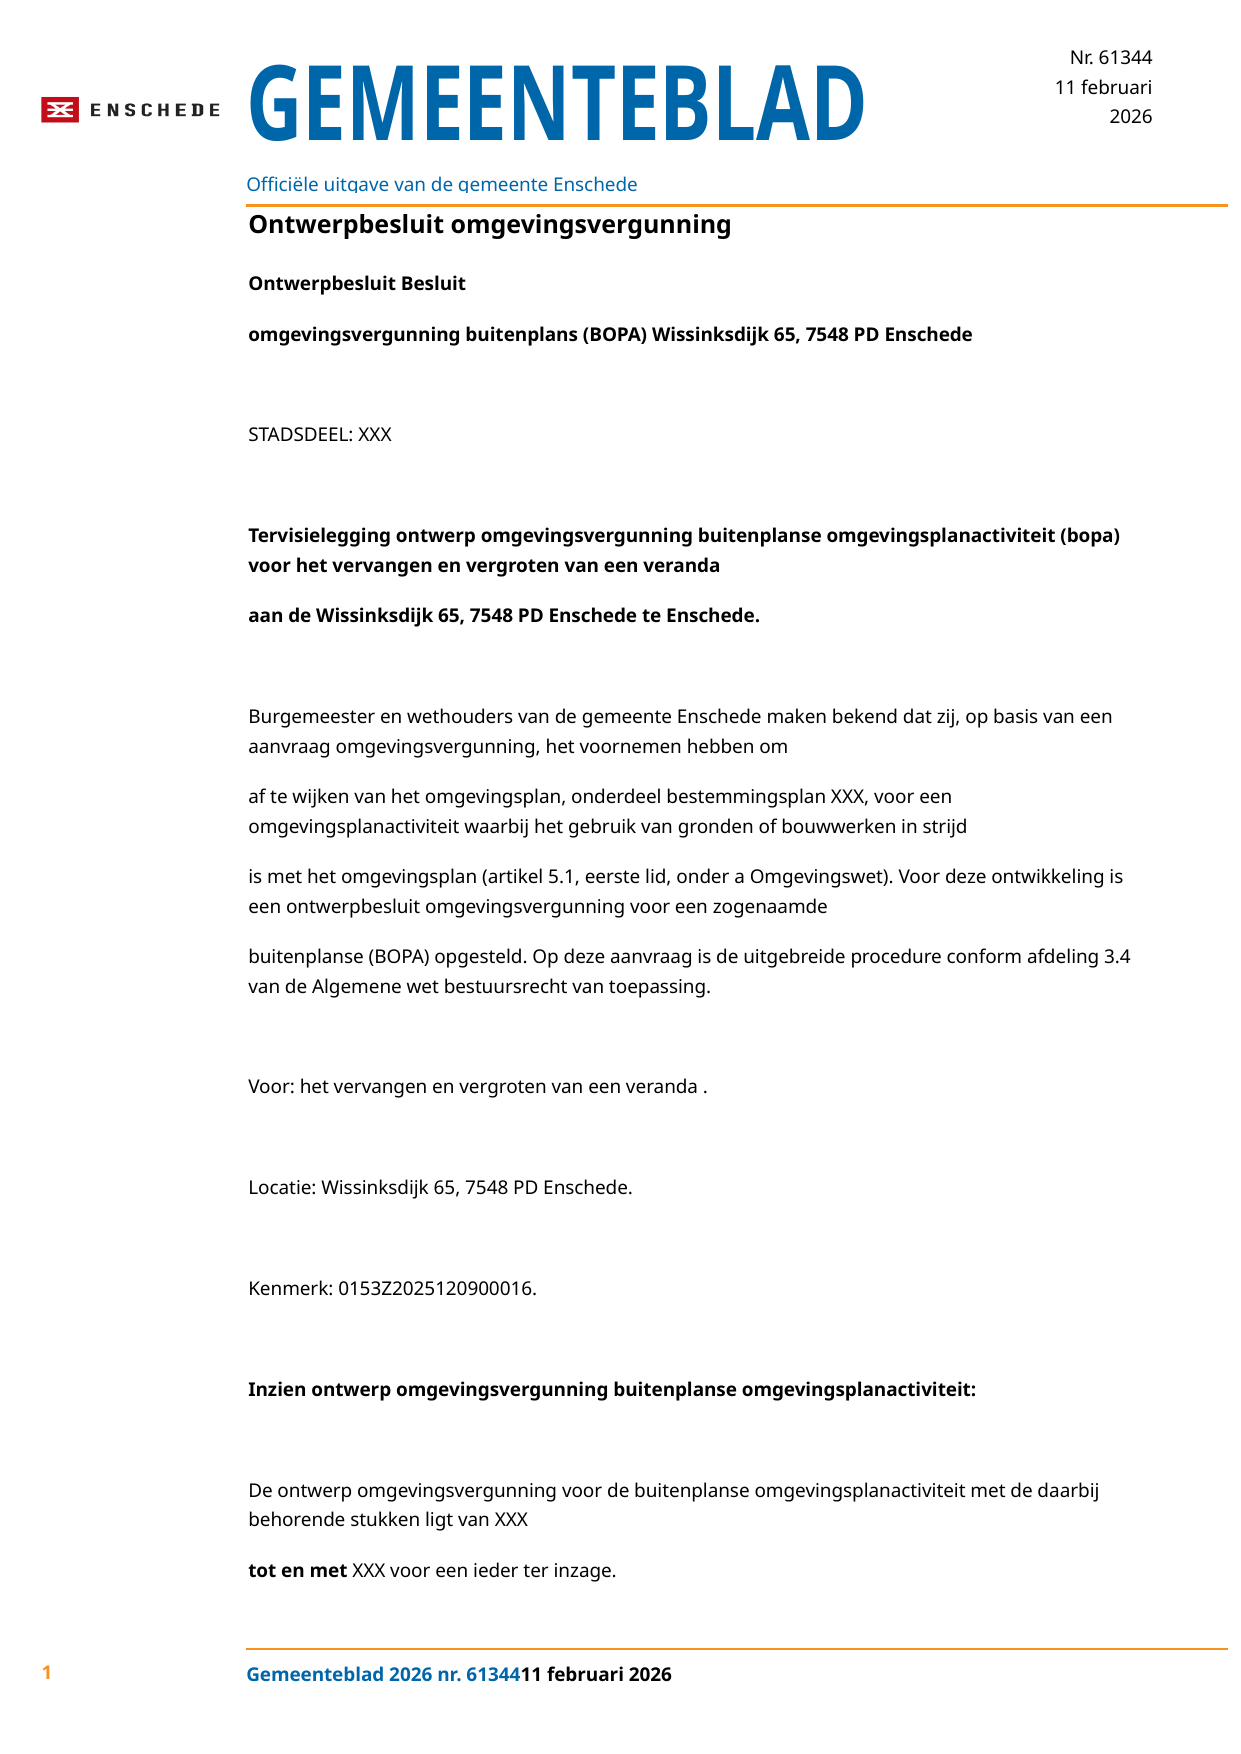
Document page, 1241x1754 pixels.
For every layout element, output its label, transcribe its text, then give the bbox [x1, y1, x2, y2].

text buitenplanse (BOPA) opgesteld. Op deze aanvraag is de uitgebreide procedure conform afdeling 3.4 van de Algemene wet bestuursrecht van toepassing. [248, 943, 1152, 998]
text Tervisielegging ontwerp omgevingsvergunning buitenplanse omgevingsplanactiviteit (bopa) voor het vervangen en vergroten van een veranda [248, 522, 1152, 578]
text Inzien ontwerp omgevingsvergunning buitenplanse omgevingsplanactiviteit: [248, 1376, 1152, 1402]
text Ontwerpbesluit omgevingsvergunning [248, 207, 1152, 241]
text De ontwerp omgevingsvergunning voor de buitenplanse omgevingsplanactiviteit met de daarbij behorende stukken ligt van XXX [248, 1477, 1152, 1532]
text Locatie: Wissinksdijk 65, 7548 PD Enschede. [248, 1174, 1152, 1200]
text STADSDEEL: XXX [248, 422, 1152, 447]
text omgevingsvergunning buitenplans (BOPA) Wissinksdijk 65, 7548 PD Enschede [248, 321, 1152, 346]
text aan de Wissinksdijk 65, 7548 PD Enschede te Enschede. [248, 602, 1152, 628]
text Ontwerpbesluit Besluit [248, 270, 1152, 296]
picture [41, 47, 231, 172]
text Burgemeester en wethouders van de gemeente Enschede maken bekend dat zij, op basis van een aanvraag omgevingsvergunning, het voornemen hebben om [248, 703, 1152, 758]
text Voor: het vervangen en vergroten van een veranda . [248, 1074, 1152, 1099]
text tot en met XXX voor een ieder ter inzage. [248, 1557, 1152, 1583]
text is met het omgevingsplan (artikel 5.1, eerste lid, onder a Omgevingswet). Voor deze ontwikkeling is een ontwerpbesluit omgevingsvergunning voor een zogenaamde [248, 863, 1152, 918]
text Kenmerk: 0153Z2025120900016. [248, 1275, 1152, 1301]
text af te wijken van het omgevingsplan, onderdeel bestemmingsplan XXX, voor een omgevingsplanactiviteit waarbij het gebruik van gronden of bouwwerken in strijd [248, 783, 1152, 838]
